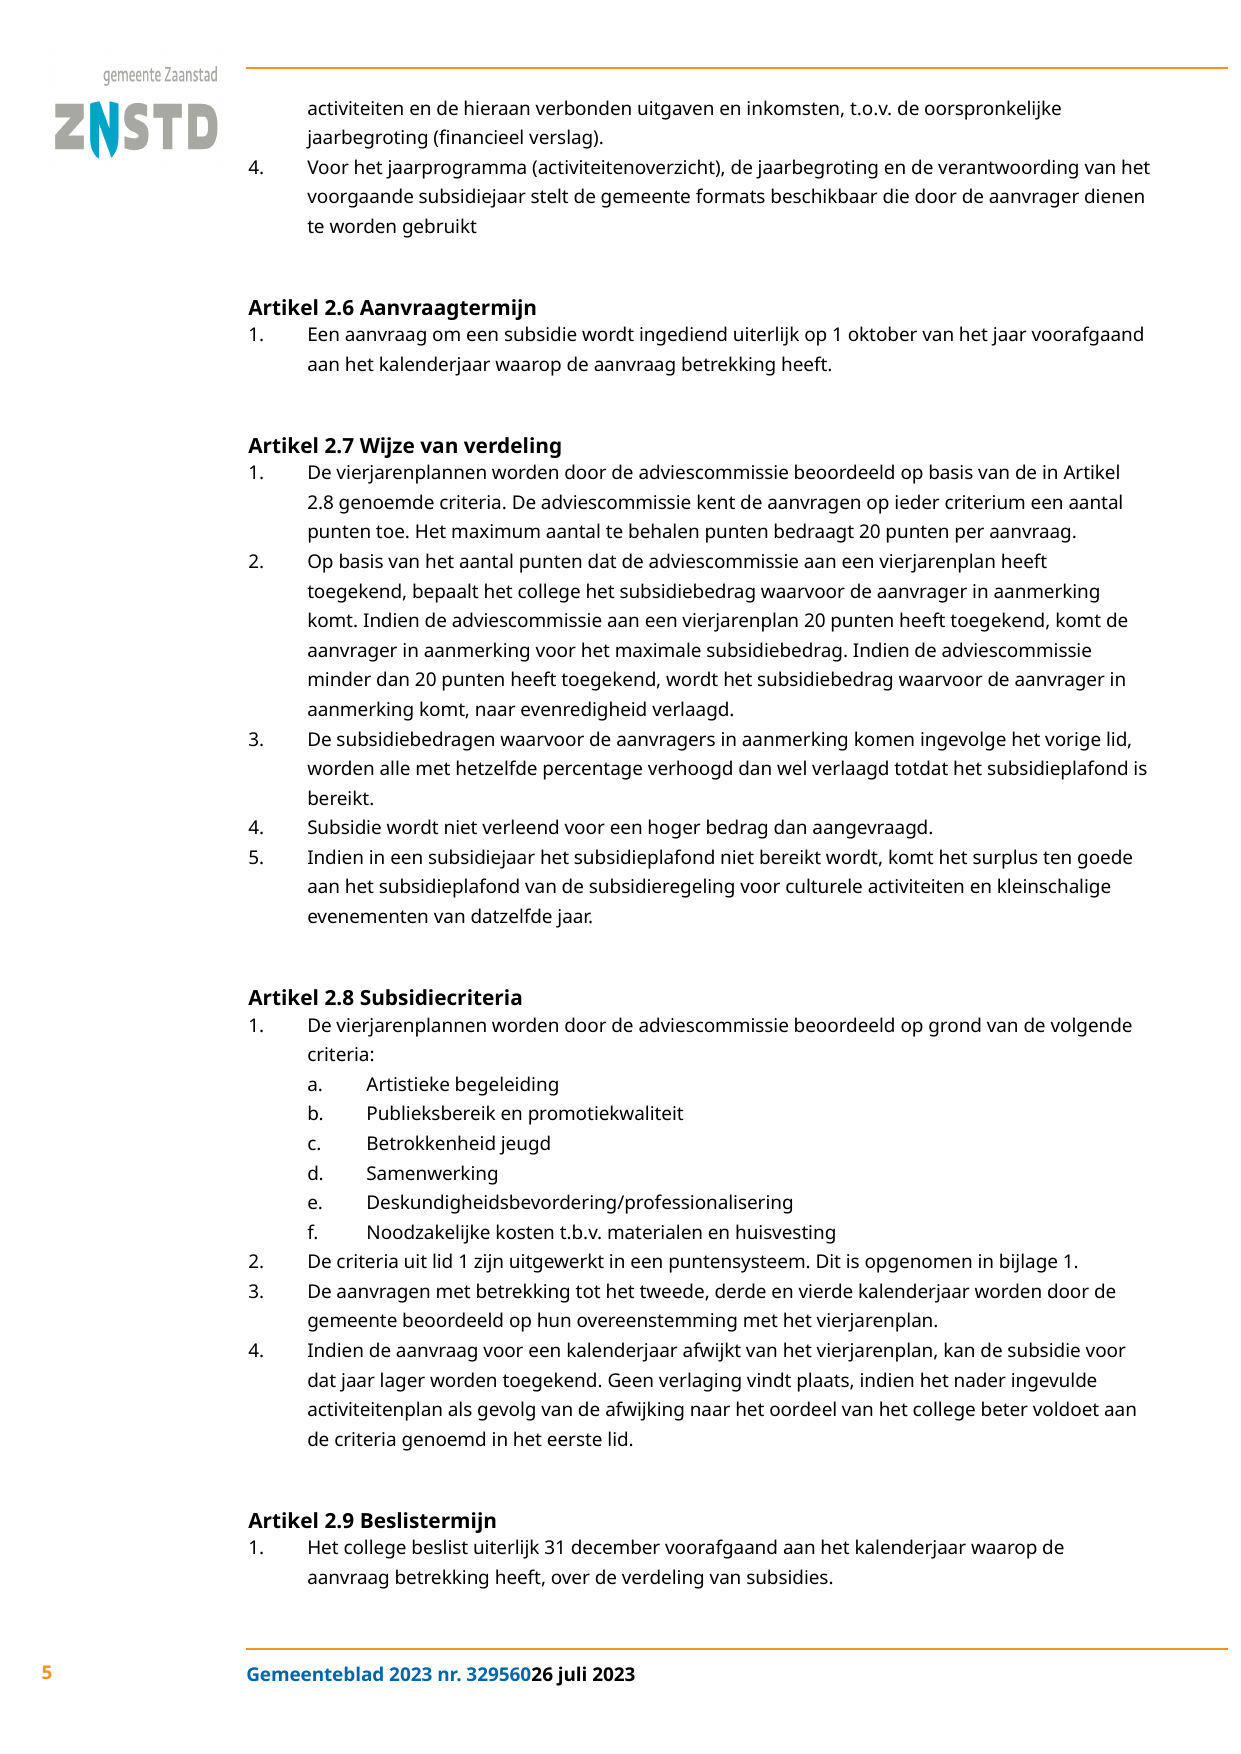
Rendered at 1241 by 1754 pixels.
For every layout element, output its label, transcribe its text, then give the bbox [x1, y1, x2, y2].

text Artikel 2.9 Beslistermijn [248, 1506, 1152, 1534]
list De vierjarenplannen worden door de adviescommissie beoordeeld op grond van de volgende criteria: [248, 1012, 1152, 1067]
text Artikel 2.7 Wijze van verdeling [248, 431, 1152, 459]
list Publieksbereik en promotiekwaliteit [307, 1101, 1152, 1126]
list Samenwerking [307, 1160, 1152, 1185]
list De criteria uit lid 1 zijn uitgewerkt in een puntensysteem. Dit is opgenomen in bijlage 1. [248, 1248, 1152, 1274]
list Indien in een subsidiejaar het subsidieplafond niet bereikt wordt, komt het surplus ten goede aan het subsidieplafond van de subsidieregeling voor culturele activiteiten en kleinschalige evenementen van datzelfde jaar. [248, 844, 1152, 929]
list Indien de aanvraag voor een kalenderjaar afwijkt van het vierjarenplan, kan de subsidie voor dat jaar lager worden toegekend. Geen verlaging vindt plaats, indien het nader ingevulde activiteitenplan als gevolg van de afwijking naar het oordeel van het college beter voldoet aan de criteria genoemd in het eerste lid. [248, 1337, 1152, 1452]
text Artikel 2.6 Aanvraagtermijn [248, 293, 1152, 322]
list Het college beslist uiterlijk 31 december voorafgaand aan het kalenderjaar waarop de aanvraag betrekking heeft, over de verdeling van subsidies. [248, 1534, 1152, 1590]
list Betrokkenheid jeugd [307, 1130, 1152, 1156]
list De aanvragen met betrekking tot het tweede, derde en vierde kalenderjaar worden door de gemeente beoordeeld op hun overeenstemming met het vierjarenplan. [248, 1278, 1152, 1333]
list Artistieke begeleiding [307, 1071, 1152, 1097]
list Op basis van het aantal punten dat de adviescommissie aan een vierjarenplan heeft toegekend, bepaalt het college het subsidiebedrag waarvoor de aanvrager in aanmerking komt. Indien de adviescommissie aan een vierjarenplan 20 punten heeft toegekend, komt de aanvrager in aanmerking voor het maximale subsidiebedrag. Indien de adviescommissie minder dan 20 punten heeft toegekend, wordt het subsidiebedrag waarvoor de aanvrager in aanmerking komt, naar evenredigheid verlaagd. [248, 548, 1152, 722]
list Een aanvraag om een subsidie wordt ingediend uiterlijk op 1 oktober van het jaar voorafgaand aan het kalenderjaar waarop de aanvraag betrekking heeft. [248, 322, 1152, 377]
list De subsidiebedragen waarvoor de aanvragers in aanmerking komen ingevolge het vorige lid, worden alle met hetzelfde percentage verhoogd dan wel verlaagd totdat het subsidieplafond is bereikt. [248, 726, 1152, 811]
list De vierjarenplannen worden door de adviescommissie beoordeeld op basis van de in Artikel 2.8 genoemde criteria. De adviescommissie kent de aanvragen op ieder criterium een aantal punten toe. Het maximum aantal te behalen punten bedraagt 20 punten per aanvraag. [248, 459, 1152, 544]
list activiteiten en de hieraan verbonden uitgaven en inkomsten, t.o.v. de oorspronkelijke jaarbegroting (financieel verslag). [248, 95, 1152, 150]
list Noodzakelijke kosten t.b.v. materialen en huisvesting [307, 1219, 1152, 1244]
list Subsidie wordt niet verleend voor een hoger bedrag dan aangevraagd. [248, 814, 1152, 840]
list Deskundigheidsbevordering/professionalisering [307, 1189, 1152, 1215]
text Artikel 2.8 Subsidiecriteria [248, 983, 1152, 1012]
list Voor het jaarprogramma (activiteitenoverzicht), de jaarbegroting en de verantwoording van het voorgaande subsidiejaar stelt de gemeente formats beschikbaar die door de aanvrager dienen te worden gebruikt [248, 154, 1152, 239]
picture [41, 47, 231, 172]
